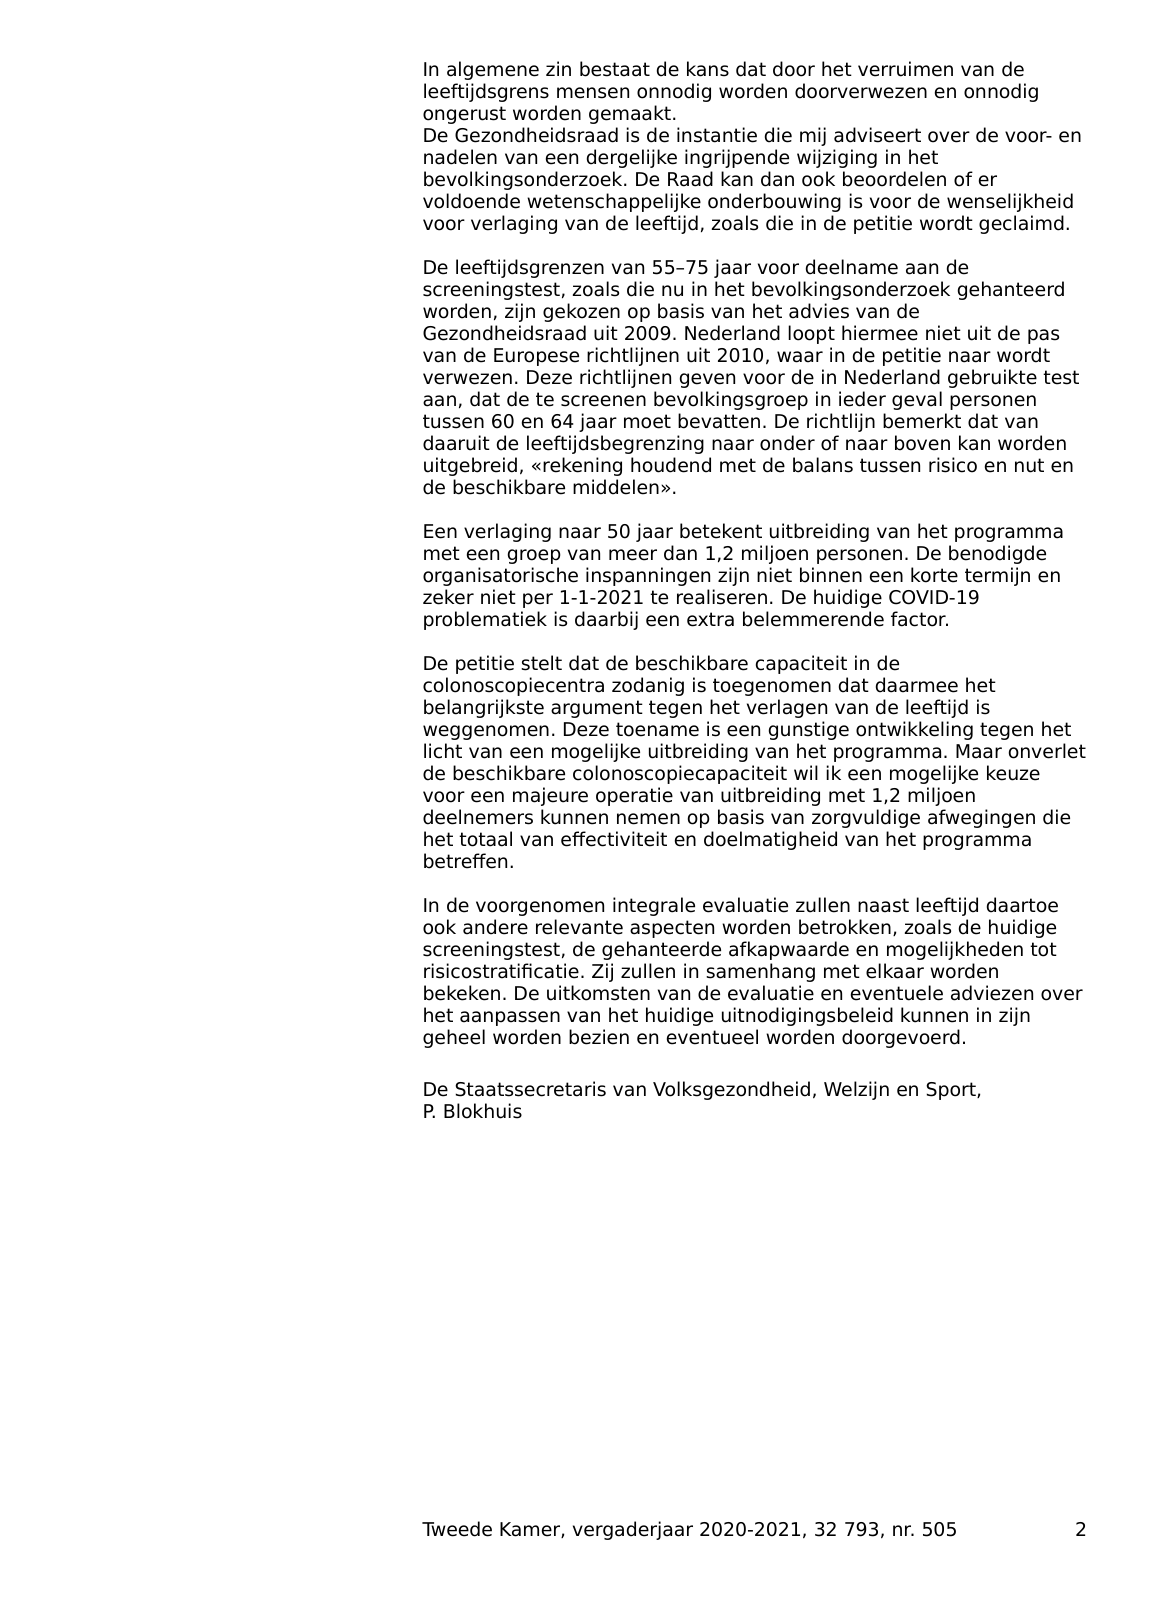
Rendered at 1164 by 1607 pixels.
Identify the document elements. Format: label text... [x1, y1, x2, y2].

text De Staatssecretaris van Volksgezondheid, Welzijn en Sport, P. Blokhuis [422, 1079, 1087, 1123]
text De petitie stelt dat de beschikbare capaciteit in de colonoscopiecentra zodanig is toegenomen dat daarmee het belangrijkste argument tegen het verlagen van de leeftijd is weggenomen. Deze toename is een gunstige ontwikkeling tegen het licht van een mogelijke uitbreiding van het programma. Maar onverlet de beschikbare colonoscopiecapaciteit wil ik een mogelijke keuze voor een majeure operatie van uitbreiding met 1,2 miljoen deelnemers kunnen nemen op basis van zorgvuldige afwegingen die het totaal van effectiviteit en doelmatigheid van het programma betreffen. [422, 653, 1087, 873]
text In algemene zin bestaat de kans dat door het verruimen van de leeftijdsgrens mensen onnodig worden doorverwezen en onnodig ongerust worden gemaakt. [422, 59, 1087, 125]
text In de voorgenomen integrale evaluatie zullen naast leeftijd daartoe ook andere relevante aspecten worden betrokken, zoals de huidige screeningstest, de gehanteerde afkapwaarde en mogelijkheden tot risicostratificatie. Zij zullen in samenhang met elkaar worden bekeken. De uitkomsten van de evaluatie en eventuele adviezen over het aanpassen van het huidige uitnodigingsbeleid kunnen in zijn geheel worden bezien en eventueel worden doorgevoerd. [422, 895, 1087, 1049]
text Een verlaging naar 50 jaar betekent uitbreiding van het programma met een groep van meer dan 1,2 miljoen personen. De benodigde organisatorische inspanningen zijn niet binnen een korte termijn en zeker niet per 1-1-2021 te realiseren. De huidige COVID-19 problematiek is daarbij een extra belemmerende factor. [422, 521, 1087, 631]
text De leeftijdsgrenzen van 55–75 jaar voor deelname aan de screeningstest, zoals die nu in het bevolkingsonderzoek gehanteerd worden, zijn gekozen op basis van het advies van de Gezondheidsraad uit 2009. Nederland loopt hiermee niet uit de pas van de Europese richtlijnen uit 2010, waar in de petitie naar wordt verwezen. Deze richtlijnen geven voor de in Nederland gebruikte test aan, dat de te screenen bevolkingsgroep in ieder geval personen tussen 60 en 64 jaar moet bevatten. De richtlijn bemerkt dat van daaruit de leeftijdsbegrenzing naar onder of naar boven kan worden uitgebreid, «rekening houdend met de balans tussen risico en nut en de beschikbare middelen». [422, 257, 1087, 499]
text De Gezondheidsraad is de instantie die mij adviseert over de voor- en nadelen van een dergelijke ingrijpende wijziging in het bevolkingsonderzoek. De Raad kan dan ook beoordelen of er voldoende wetenschappelijke onderbouwing is voor de wenselijkheid voor verlaging van de leeftijd, zoals die in de petitie wordt geclaimd. [422, 125, 1087, 235]
